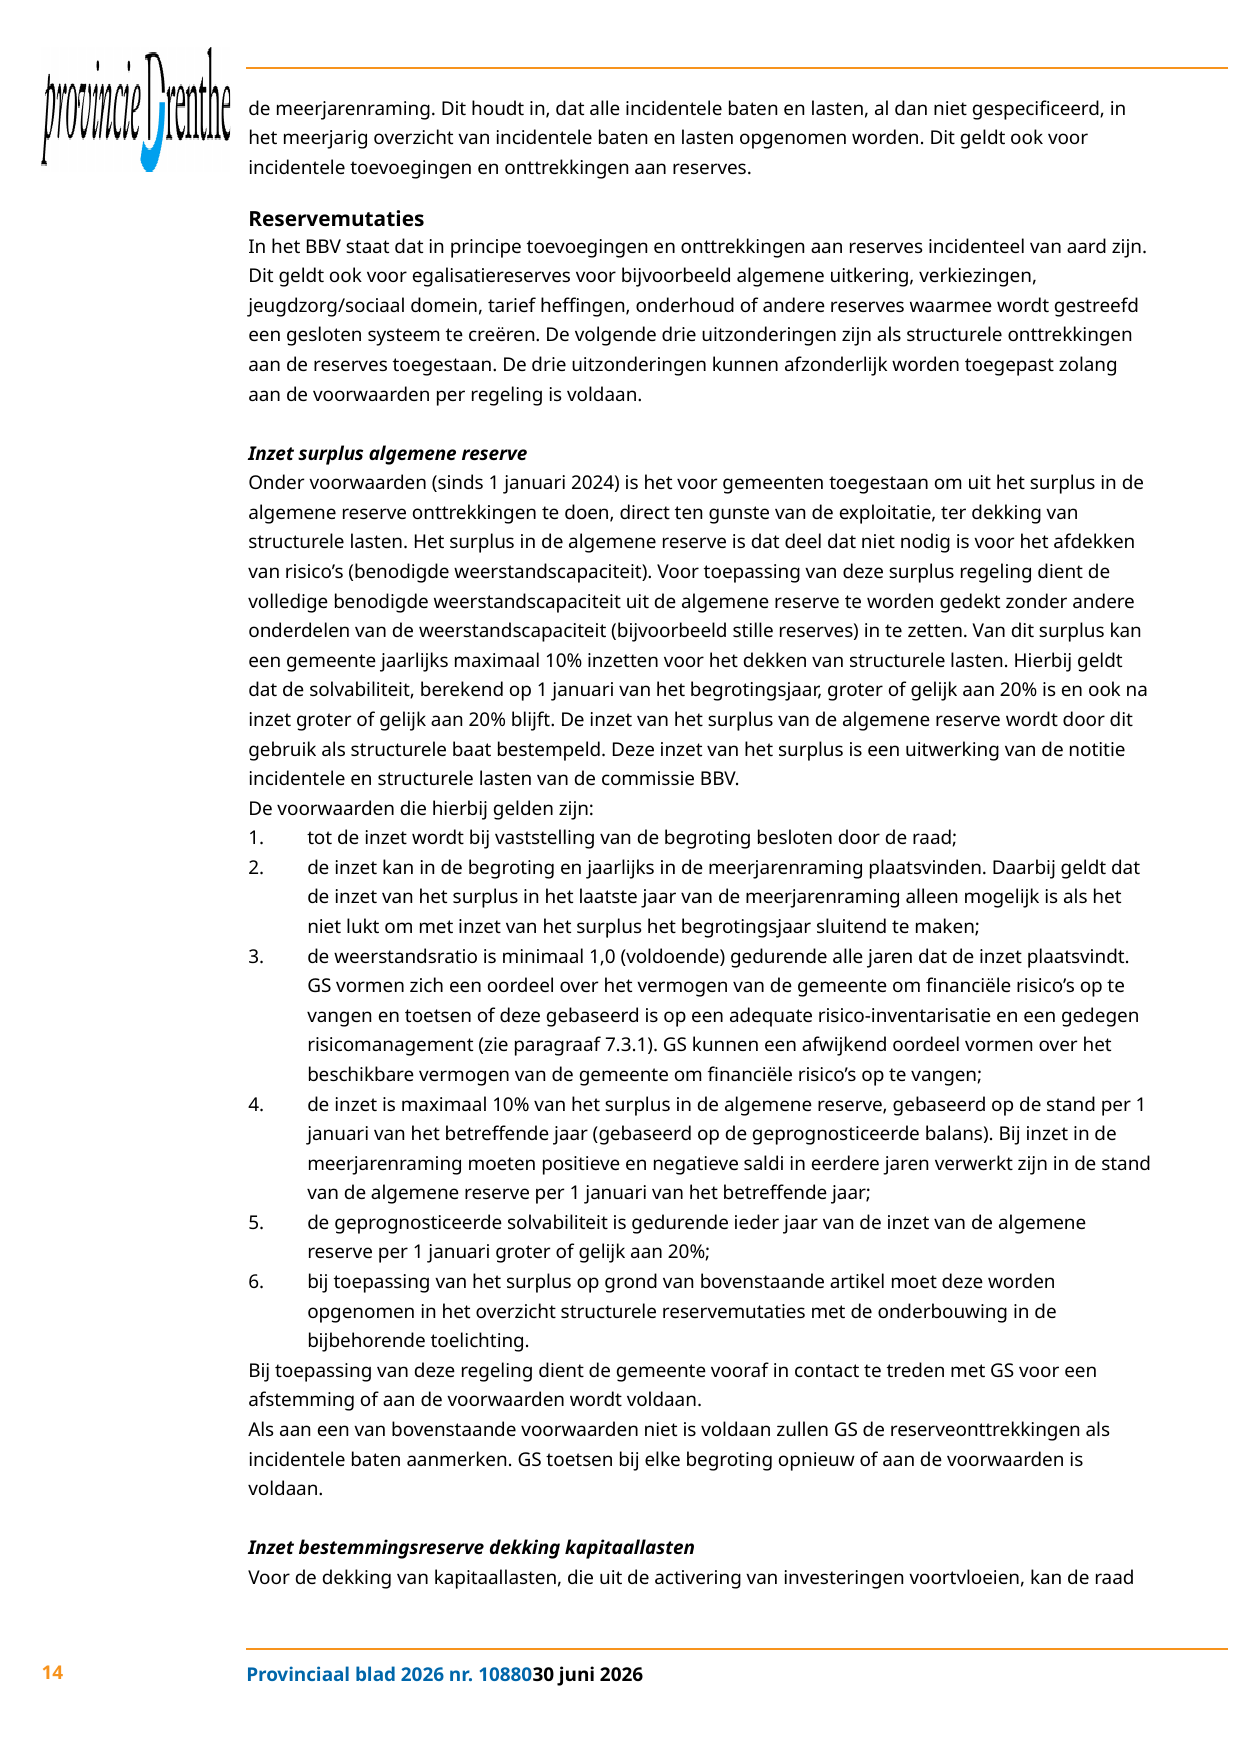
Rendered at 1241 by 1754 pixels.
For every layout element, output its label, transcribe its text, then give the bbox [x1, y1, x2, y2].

list de inzet is maximaal 10% van het surplus in de algemene reserve, gebaseerd op de stand per 1 januari van het betreffende jaar (gebaseerd op de geprognosticeerde balans). Bij inzet in de meerjarenraming moeten positieve en negatieve saldi in eerdere jaren verwerkt zijn in de stand van de algemene reserve per 1 januari van het betreffende jaar; [248, 1091, 1152, 1205]
list de inzet kan in de begroting en jaarlijks in de meerjarenraming plaatsvinden. Daarbij geldt dat de inzet van het surplus in het laatste jaar van de meerjarenraming alleen mogelijk is als het niet lukt om met inzet van het surplus het begrotingsjaar sluitend te maken; [248, 854, 1152, 939]
text Inzet surplus algemene reserve [248, 440, 1152, 466]
list bij toepassing van het surplus op grond van bovenstaande artikel moet deze worden opgenomen in het overzicht structurele reservemutaties met de onderbouwing in de bijbehorende toelichting. [248, 1268, 1152, 1353]
text In het BBV staat dat in principe toevoegingen en onttrekkingen aan reserves incidenteel van aard zijn. Dit geldt ook voor egalisatiereserves voor bijvoorbeeld algemene uitkering, verkiezingen, jeugdzorg/sociaal domein, tarief heffingen, onderhoud of andere reserves waarmee wordt gestreefd een gesloten systeem te creëren. De volgende drie uitzonderingen zijn als structurele onttrekkingen aan de reserves toegestaan. De drie uitzonderingen kunnen afzonderlijk worden toegepast zolang aan de voorwaarden per regeling is voldaan. [248, 233, 1152, 406]
list de weerstandsratio is minimaal 1,0 (voldoende) gedurende alle jaren dat de inzet plaatsvindt. GS vormen zich een oordeel over het vermogen van de gemeente om financiële risico’s op te vangen en toetsen of deze gebaseerd is op een adequate risico-inventarisatie en een gedegen risicomanagement (zie paragraaf 7.3.1). GS kunnen een afwijkend oordeel vormen over het beschikbare vermogen van de gemeente om financiële risico’s op te vangen; [248, 943, 1152, 1087]
picture [41, 47, 231, 172]
text Inzet bestemmingsreserve dekking kapitaallasten [248, 1534, 1152, 1560]
text Reservemutaties [248, 204, 1152, 233]
text Als aan een van bovenstaande voorwaarden niet is voldaan zullen GS de reserveonttrekkingen als incidentele baten aanmerken. GS toetsen bij elke begroting opnieuw of aan de voorwaarden is voldaan. [248, 1416, 1152, 1501]
list de geprognosticeerde solvabiliteit is gedurende ieder jaar van de inzet van de algemene reserve per 1 januari groter of gelijk aan 20%; [248, 1209, 1152, 1264]
text Bij toepassing van deze regeling dient de gemeente vooraf in contact te treden met GS voor een afstemming of aan de voorwaarden wordt voldaan. [248, 1357, 1152, 1412]
list tot de inzet wordt bij vaststelling van de begroting besloten door de raad; [248, 824, 1152, 850]
text Onder voorwaarden (sinds 1 januari 2024) is het voor gemeenten toegestaan om uit het surplus in de algemene reserve onttrekkingen te doen, direct ten gunste van de exploitatie, ter dekking van structurele lasten. Het surplus in de algemene reserve is dat deel dat niet nodig is voor het afdekken van risico’s (benodigde weerstandscapaciteit). Voor toepassing van deze surplus regeling dient de volledige benodigde weerstandscapaciteit uit de algemene reserve te worden gedekt zonder andere onderdelen van de weerstandscapaciteit (bijvoorbeeld stille reserves) in te zetten. Van dit surplus kan een gemeente jaarlijks maximaal 10% inzetten voor het dekken van structurele lasten. Hierbij geldt dat de solvabiliteit, berekend op 1 januari van het begrotingsjaar, groter of gelijk aan 20% is en ook na inzet groter of gelijk aan 20% blijft. De inzet van het surplus van de algemene reserve wordt door dit gebruik als structurele baat bestempeld. Deze inzet van het surplus is een uitwerking van de notitie incidentele en structurele lasten van de commissie BBV. [248, 469, 1152, 791]
text Voor de dekking van kapitaallasten, die uit de activering van investeringen voortvloeien, kan de raad [248, 1564, 1152, 1590]
text De voorwaarden die hierbij gelden zijn: [248, 795, 1152, 821]
text de meerjarenraming. Dit houdt in, dat alle incidentele baten en lasten, al dan niet gespecificeerd, in het meerjarig overzicht van incidentele baten en lasten opgenomen worden. Dit geldt ook voor incidentele toevoegingen en onttrekkingen aan reserves. [248, 95, 1152, 180]
